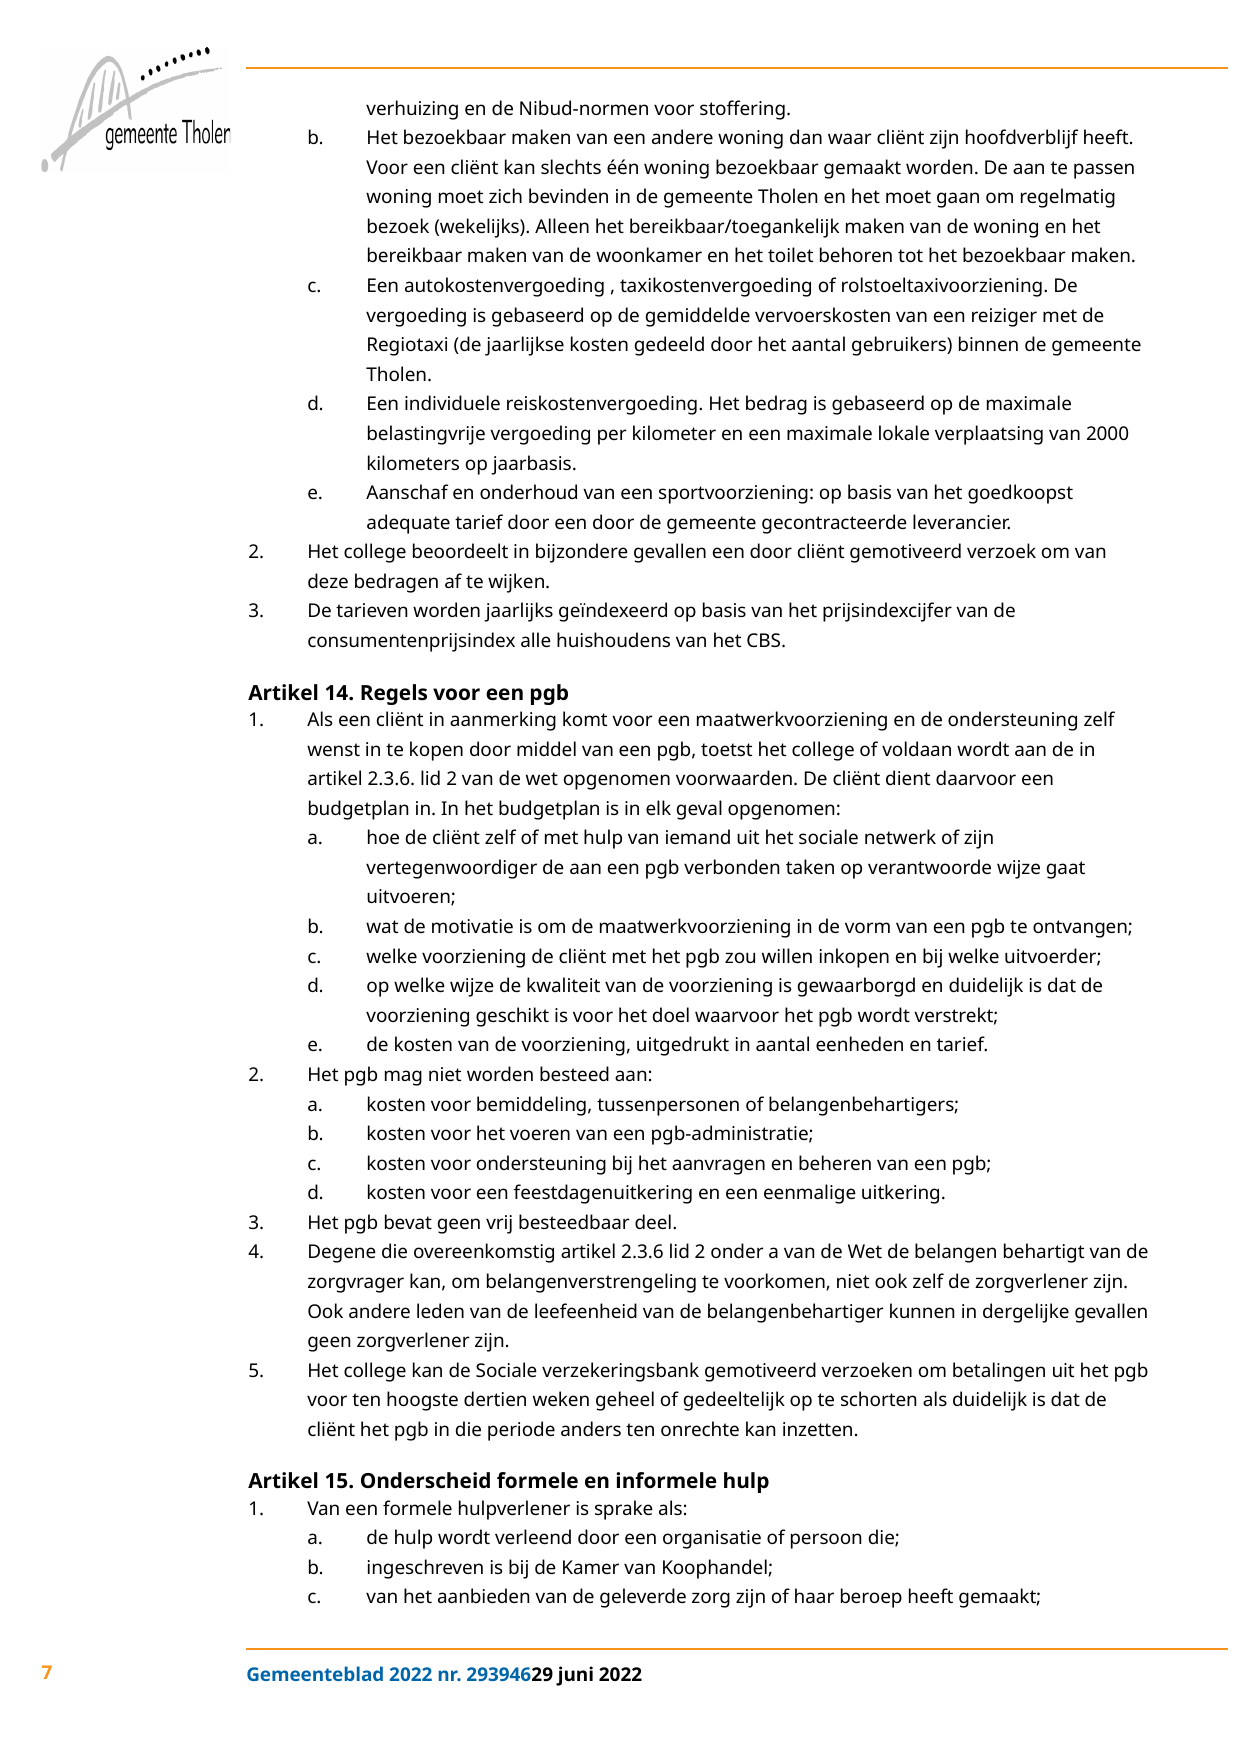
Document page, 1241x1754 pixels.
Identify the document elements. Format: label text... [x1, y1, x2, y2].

list Het pgb mag niet worden besteed aan: [248, 1061, 1152, 1087]
list hoe de cliënt zelf of met hulp van iemand uit het sociale netwerk of zijn vertegenwoordiger de aan een pgb verbonden taken op verantwoorde wijze gaat uitvoeren; [307, 824, 1152, 909]
list welke voorziening de cliënt met het pgb zou willen inkopen en bij welke uitvoerder; [307, 943, 1152, 968]
list op welke wijze de kwaliteit van de voorziening is gewaarborgd en duidelijk is dat de voorziening geschikt is voor het doel waarvoor het pgb wordt verstrekt; [307, 972, 1152, 1028]
list kosten voor een feestdagenuitkering en een eenmalige uitkering. [307, 1179, 1152, 1205]
picture [41, 47, 231, 172]
list Een individuele reiskostenvergoeding. Het bedrag is gebaseerd op de maximale belastingvrije vergoeding per kilometer en een maximale lokale verplaatsing van 2000 kilometers op jaarbasis. [307, 391, 1152, 476]
list kosten voor bemiddeling, tussenpersonen of belangenbehartigers; [307, 1091, 1152, 1116]
list De tarieven worden jaarlijks geïndexeerd op basis van het prijsindexcijfer van de consumentenprijsindex alle huishoudens van het CBS. [248, 598, 1152, 653]
text Artikel 14. Regels voor een pgb [248, 678, 1152, 706]
list Van een formele hulpverlener is sprake als: [248, 1495, 1152, 1521]
list wat de motivatie is om de maatwerkvoorziening in de vorm van een pgb te ontvangen; [307, 913, 1152, 939]
list Het college kan de Sociale verzekeringsbank gemotiveerd verzoeken om betalingen uit het pgb voor ten hoogste dertien weken geheel of gedeeltelijk op te schorten als duidelijk is dat de cliënt het pgb in die periode anders ten onrechte kan inzetten. [248, 1357, 1152, 1442]
list kosten voor ondersteuning bij het aanvragen en beheren van een pgb; [307, 1150, 1152, 1176]
list Degene die overeenkomstig artikel 2.3.6 lid 2 onder a van de Wet de belangen behartigt van de zorgvrager kan, om belangenverstrengeling te voorkomen, niet ook zelf de zorgverlener zijn. Ook andere leden van de leefeenheid van de belangenbehartiger kunnen in dergelijke gevallen geen zorgverlener zijn. [248, 1239, 1152, 1353]
list ingeschreven is bij de Kamer van Koophandel; [307, 1554, 1152, 1580]
list de hulp wordt verleend door een organisatie of persoon die; [307, 1524, 1152, 1550]
list Het pgb bevat geen vrij besteedbaar deel. [248, 1209, 1152, 1235]
list Als een cliënt in aanmerking komt voor een maatwerkvoorziening en de ondersteuning zelf wenst in te kopen door middel van een pgb, toetst het college of voldaan wordt aan de in artikel 2.3.6. lid 2 van de wet opgenomen voorwaarden. De cliënt dient daarvoor een budgetplan in. In het budgetplan is in elk geval opgenomen: [248, 706, 1152, 821]
list verhuizing en de Nibud-normen voor stoffering. [307, 95, 1152, 121]
list Een autokostenvergoeding , taxikostenvergoeding of rolstoeltaxivoorziening. De vergoeding is gebaseerd op de gemiddelde vervoerskosten van een reiziger met de Regiotaxi (de jaarlijkse kosten gedeeld door het aantal gebruikers) binnen de gemeente Tholen. [307, 272, 1152, 387]
list kosten voor het voeren van een pgb-administratie; [307, 1120, 1152, 1146]
list Het bezoekbaar maken van een andere woning dan waar cliënt zijn hoofdverblijf heeft. [307, 124, 1152, 150]
list Aanschaf en onderhoud van een sportvoorziening: op basis van het goedkoopst adequate tarief door een door de gemeente gecontracteerde leverancier. [307, 479, 1152, 535]
text Artikel 15. Onderscheid formele en informele hulp [248, 1467, 1152, 1495]
list de kosten van de voorziening, uitgedrukt in aantal eenheden en tarief. [307, 1032, 1152, 1057]
list van het aanbieden van de geleverde zorg zijn of haar beroep heeft gemaakt; [307, 1584, 1152, 1609]
list Voor een cliënt kan slechts één woning bezoekbaar gemaakt worden. De aan te passen woning moet zich bevinden in de gemeente Tholen en het moet gaan om regelmatig bezoek (wekelijks). Alleen het bereikbaar/toegankelijk maken van de woning en het bereikbaar maken van de woonkamer en het toilet behoren tot het bezoekbaar maken. [307, 154, 1152, 268]
list Het college beoordeelt in bijzondere gevallen een door cliënt gemotiveerd verzoek om van deze bedragen af te wijken. [248, 538, 1152, 594]
